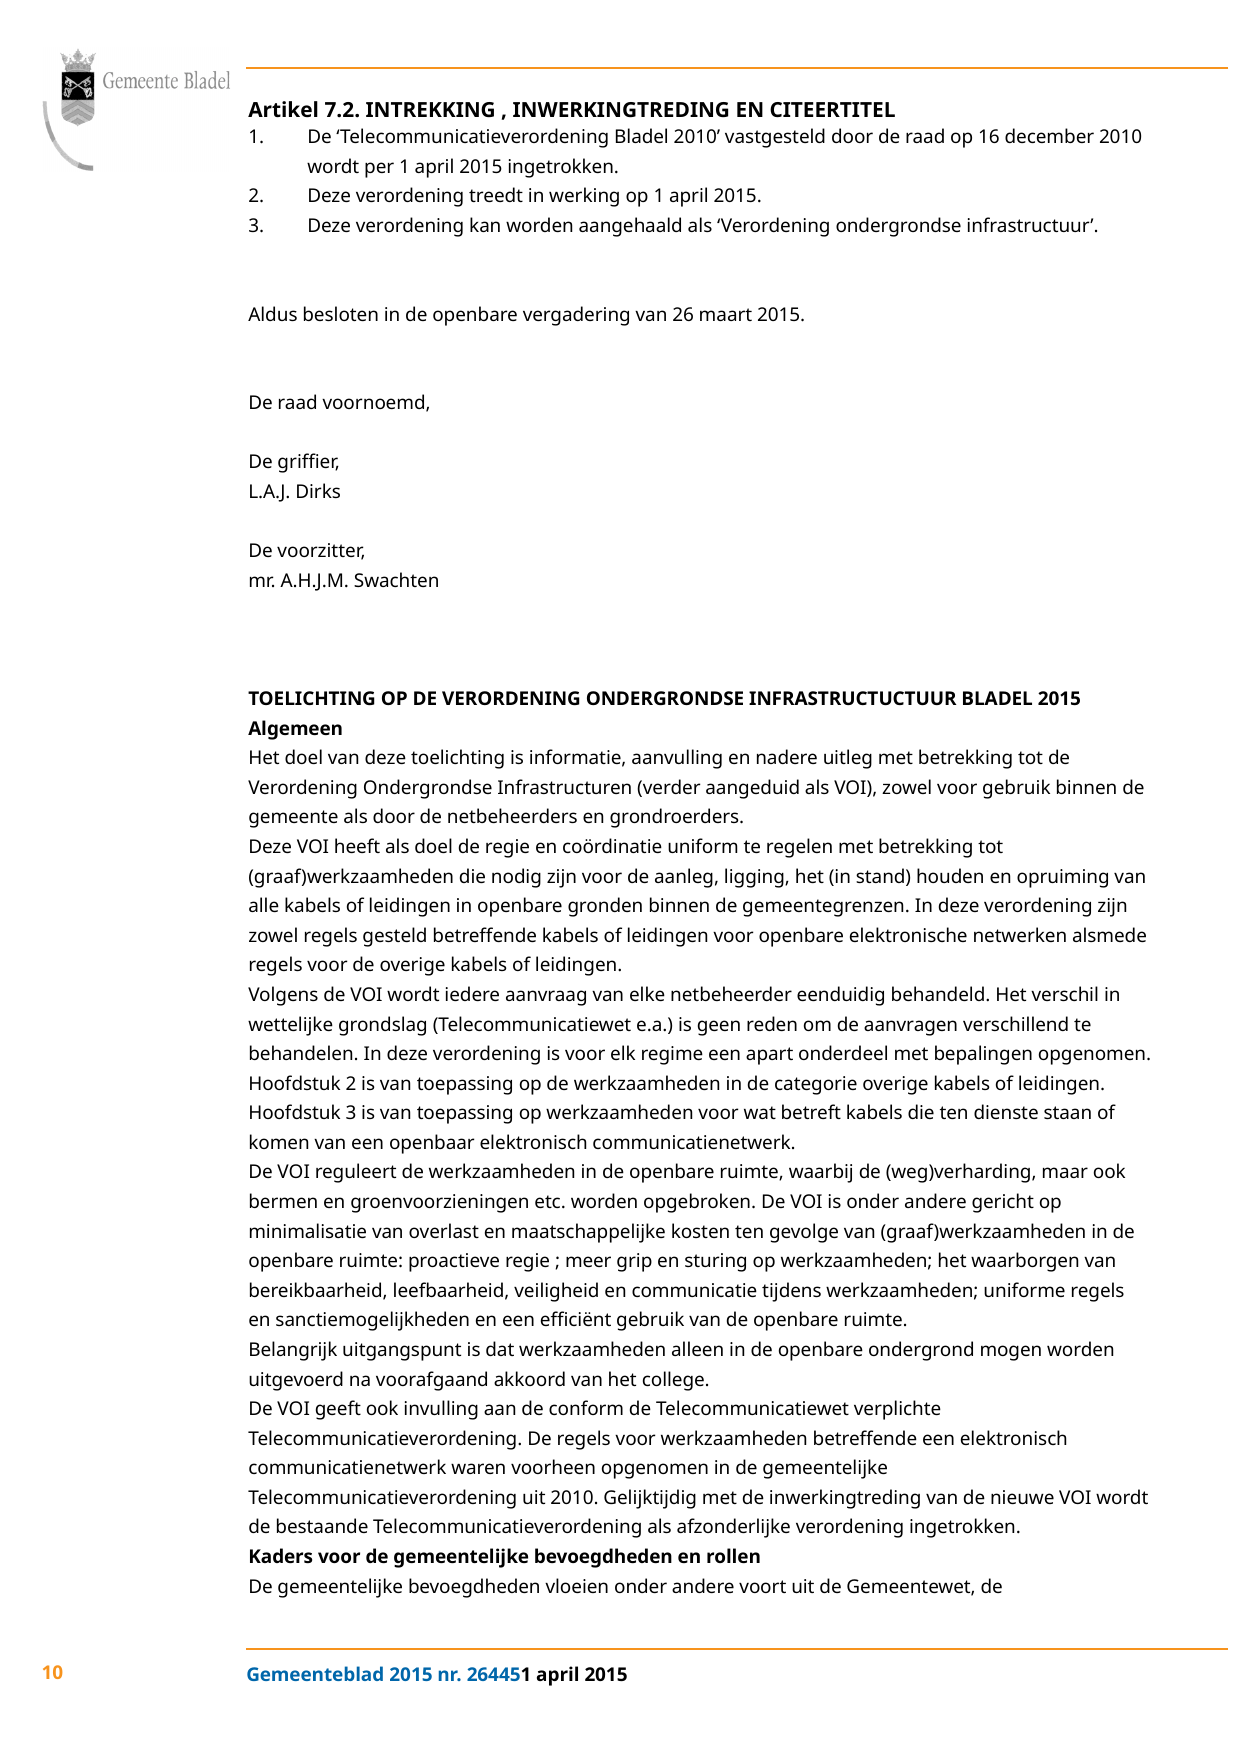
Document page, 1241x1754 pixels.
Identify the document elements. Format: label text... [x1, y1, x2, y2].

text Het doel van deze toelichting is informatie, aanvulling en nadere uitleg met betrekking tot de Verordening Ondergrondse Infrastructuren (verder aangeduid als VOI), zowel voor gebruik binnen de gemeente als door de netbeheerders en grondroerders. [248, 744, 1152, 829]
list Deze verordening kan worden aangehaald als ‘Verordening ondergrondse infrastructuur’. [248, 212, 1152, 238]
text De voorzitter, [248, 537, 1152, 563]
text mr. A.H.J.M. Swachten [248, 567, 1152, 593]
text Artikel 7.2. INTREKKING , INWERKINGTREDING EN CITEERTITEL [248, 95, 1152, 123]
list De ‘Telecommunicatieverordening Bladel 2010’ vastgesteld door de raad op 16 december 2010 wordt per 1 april 2015 ingetrokken. [248, 123, 1152, 178]
text De VOI geeft ook invulling aan de conform de Telecommunicatiewet verplichte Telecommunicatieverordening. De regels voor werkzaamheden betreffende een elektronisch communicatienetwerk waren voorheen opgenomen in de gemeentelijke Telecommunicatieverordening uit 2010. Gelijktijdig met de inwerkingtreding van de nieuwe VOI wordt de bestaande Telecommunicatieverordening als afzonderlijke verordening ingetrokken. [248, 1395, 1152, 1539]
text De raad voornoemd, [248, 389, 1152, 415]
text L.A.J. Dirks [248, 478, 1152, 504]
text De gemeentelijke bevoegdheden vloeien onder andere voort uit de Gemeentewet, de [248, 1573, 1152, 1598]
text Belangrijk uitgangspunt is dat werkzaamheden alleen in de openbare ondergrond mogen worden uitgevoerd na voorafgaand akkoord van het college. [248, 1336, 1152, 1391]
text Volgens de VOI wordt iedere aanvraag van elke netbeheerder eenduidig behandeld. Het verschil in wettelijke grondslag (Telecommunicatiewet e.a.) is geen reden om de aanvragen verschillend te behandelen. In deze verordening is voor elk regime een apart onderdeel met bepalingen opgenomen. Hoofdstuk 2 is van toepassing op de werkzaamheden in de categorie overige kabels of leidingen. Hoofdstuk 3 is van toepassing op werkzaamheden voor wat betreft kabels die ten dienste staan of komen van een openbaar elektronisch communicatienetwerk. [248, 981, 1152, 1155]
text Deze VOI heeft als doel de regie en coördinatie uniform te regelen met betrekking tot (graaf)werkzaamheden die nodig zijn voor de aanleg, ligging, het (in stand) houden en opruiming van alle kabels of leidingen in openbare gronden binnen de gemeentegrenzen. In deze verordening zijn zowel regels gesteld betreffende kabels of leidingen voor openbare elektronische netwerken alsmede regels voor de overige kabels of leidingen. [248, 833, 1152, 977]
text Kaders voor de gemeentelijke bevoegdheden en rollen [248, 1543, 1152, 1569]
list Deze verordening treedt in werking op 1 april 2015. [248, 182, 1152, 208]
text De VOI reguleert de werkzaamheden in de openbare ruimte, waarbij de (weg)verharding, maar ook bermen en groenvoorzieningen etc. worden opgebroken. De VOI is onder andere gericht op minimalisatie van overlast en maatschappelijke kosten ten gevolge van (graaf)werkzaamheden in de openbare ruimte: proactieve regie ; meer grip en sturing op werkzaamheden; het waarborgen van bereikbaarheid, leefbaarheid, veiligheid en communicatie tijdens werkzaamheden; uniforme regels en sanctiemogelijkheden en een efficiënt gebruik van de openbare ruimte. [248, 1159, 1152, 1332]
text De griffier, [248, 449, 1152, 474]
text TOELICHTING OP DE VERORDENING ONDERGRONDSE INFRASTRUCTUCTUUR BLADEL 2015 [248, 685, 1152, 711]
text Aldus besloten in de openbare vergadering van 26 maart 2015. [248, 301, 1152, 326]
text Algemeen [248, 715, 1152, 741]
picture [41, 47, 231, 172]
